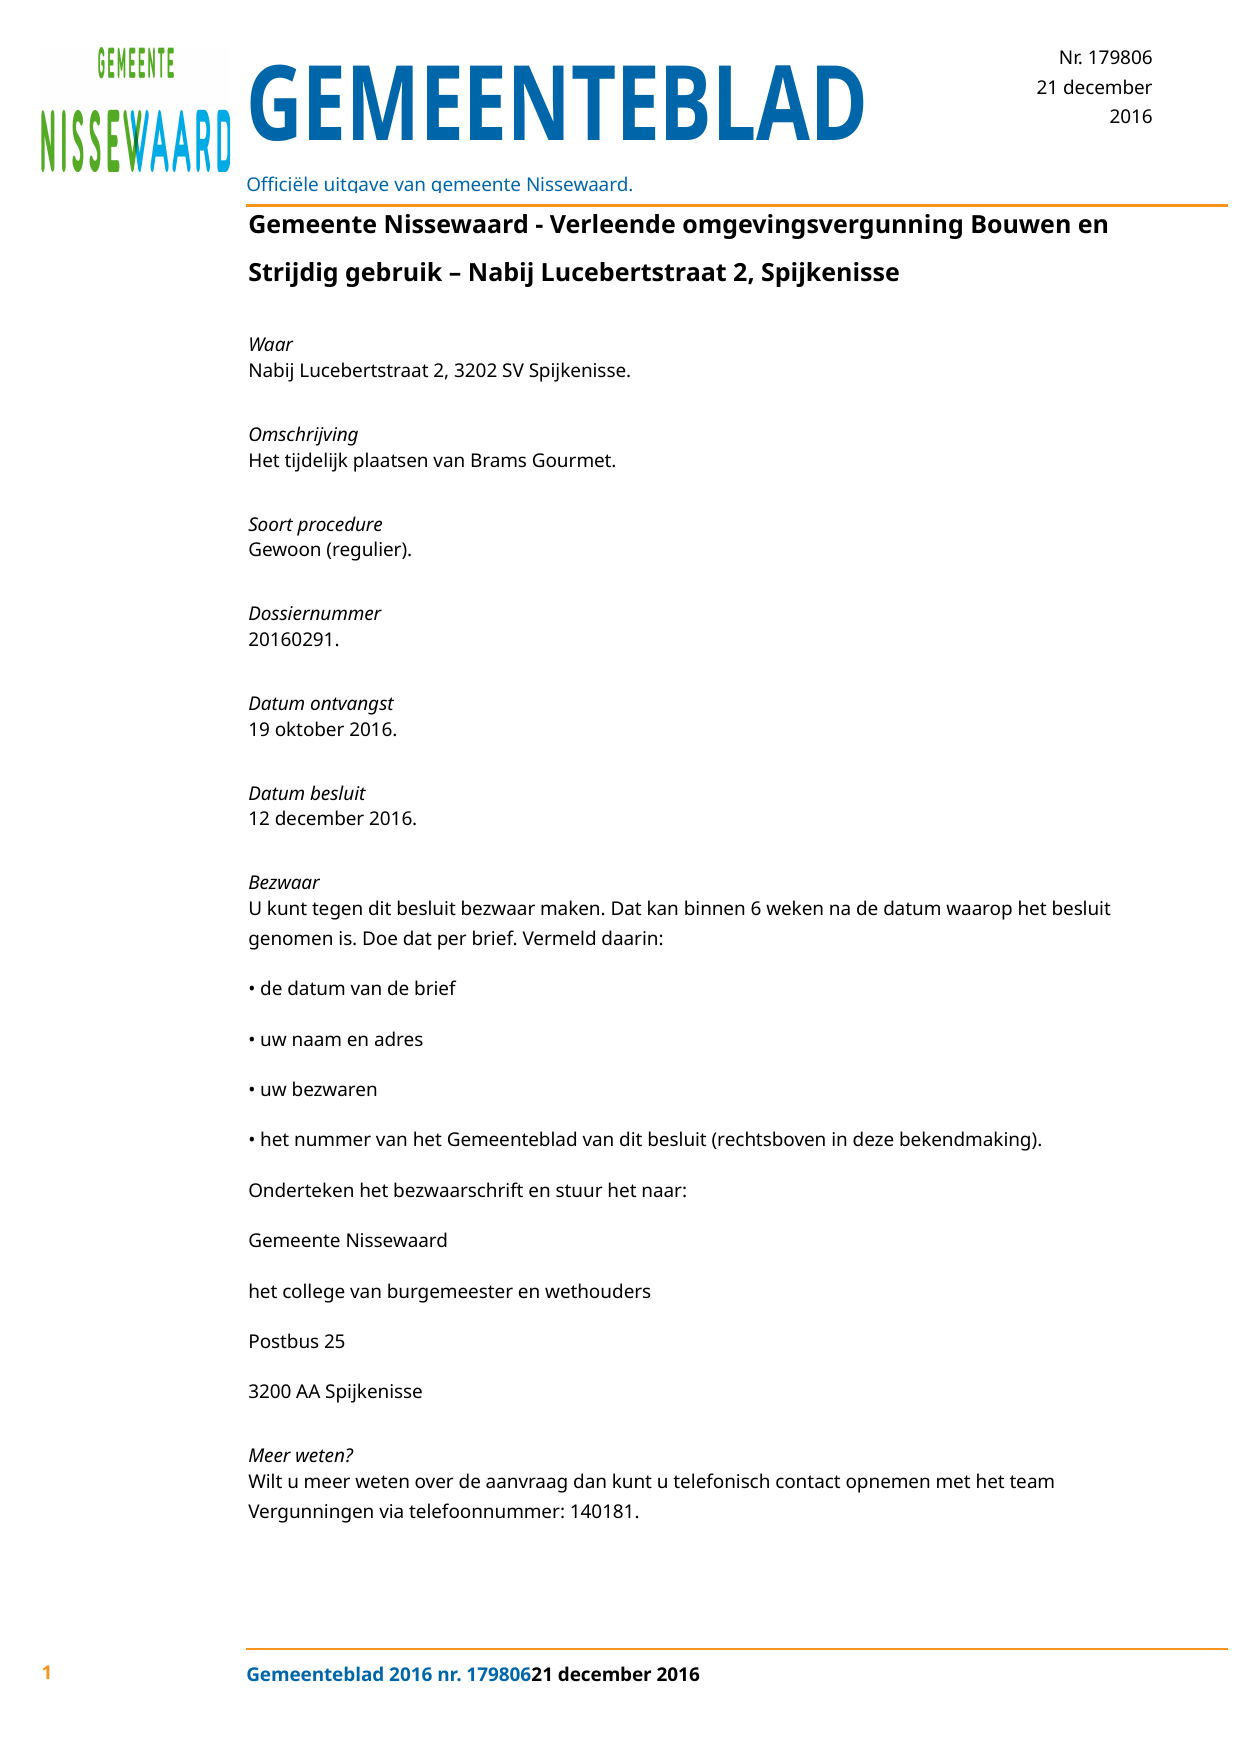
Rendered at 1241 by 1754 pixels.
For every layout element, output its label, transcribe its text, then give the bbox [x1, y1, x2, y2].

text Datum besluit [248, 780, 1152, 806]
text Gemeente Nissewaard [248, 1227, 1152, 1253]
text Gemeente Nissewaard - Verleende omgevingsvergunning Bouwen en Strijdig gebruik – Nabij Lucebertstraat 2, Spijkenisse [248, 207, 1152, 288]
picture [201, 122, 206, 138]
text Waar [248, 331, 1152, 357]
text Postbus 25 [248, 1328, 1152, 1354]
picture [200, 151, 206, 172]
text Soort procedure [248, 511, 1152, 537]
text 20160291. [248, 626, 1152, 652]
text Onderteken het bezwaarschrift en stuur het naar: [248, 1177, 1152, 1203]
picture [222, 122, 227, 160]
text Wilt u meer weten over de aanvraag dan kunt u telefonisch contact opnemen met het team Vergunningen via telefoonnummer: 140181. [248, 1468, 1152, 1524]
text • de datum van de brief [248, 975, 1152, 1001]
text 19 oktober 2016. [248, 716, 1152, 742]
picture [154, 157, 165, 172]
text het college van burgemeester en wethouders [248, 1278, 1152, 1303]
text Nabij Lucebertstraat 2, 3202 SV Spijkenisse. [248, 357, 1152, 383]
picture [41, 47, 231, 172]
text Meer weten? [248, 1443, 1152, 1468]
text Het tijdelijk plaatsen van Brams Gourmet. [248, 447, 1152, 473]
text Dossiernummer [248, 601, 1152, 626]
text Datum ontvangst [248, 690, 1152, 716]
text Bezwaar [248, 869, 1152, 895]
picture [176, 157, 187, 172]
text 12 december 2016. [248, 806, 1152, 831]
text • uw naam en adres [248, 1026, 1152, 1051]
text U kunt tegen dit besluit bezwaar maken. Dat kan binnen 6 weken na de datum waarop het besluit genomen is. Doe dat per brief. Vermeld daarin: [248, 895, 1152, 951]
text 3200 AA Spijkenisse [248, 1379, 1152, 1404]
text Omschrijving [248, 421, 1152, 447]
text • het nummer van het Gemeenteblad van dit besluit (rechtsboven in deze bekendmaking). [248, 1127, 1152, 1152]
text • uw bezwaren [248, 1076, 1152, 1102]
text Gewoon (regulier). [248, 537, 1152, 562]
